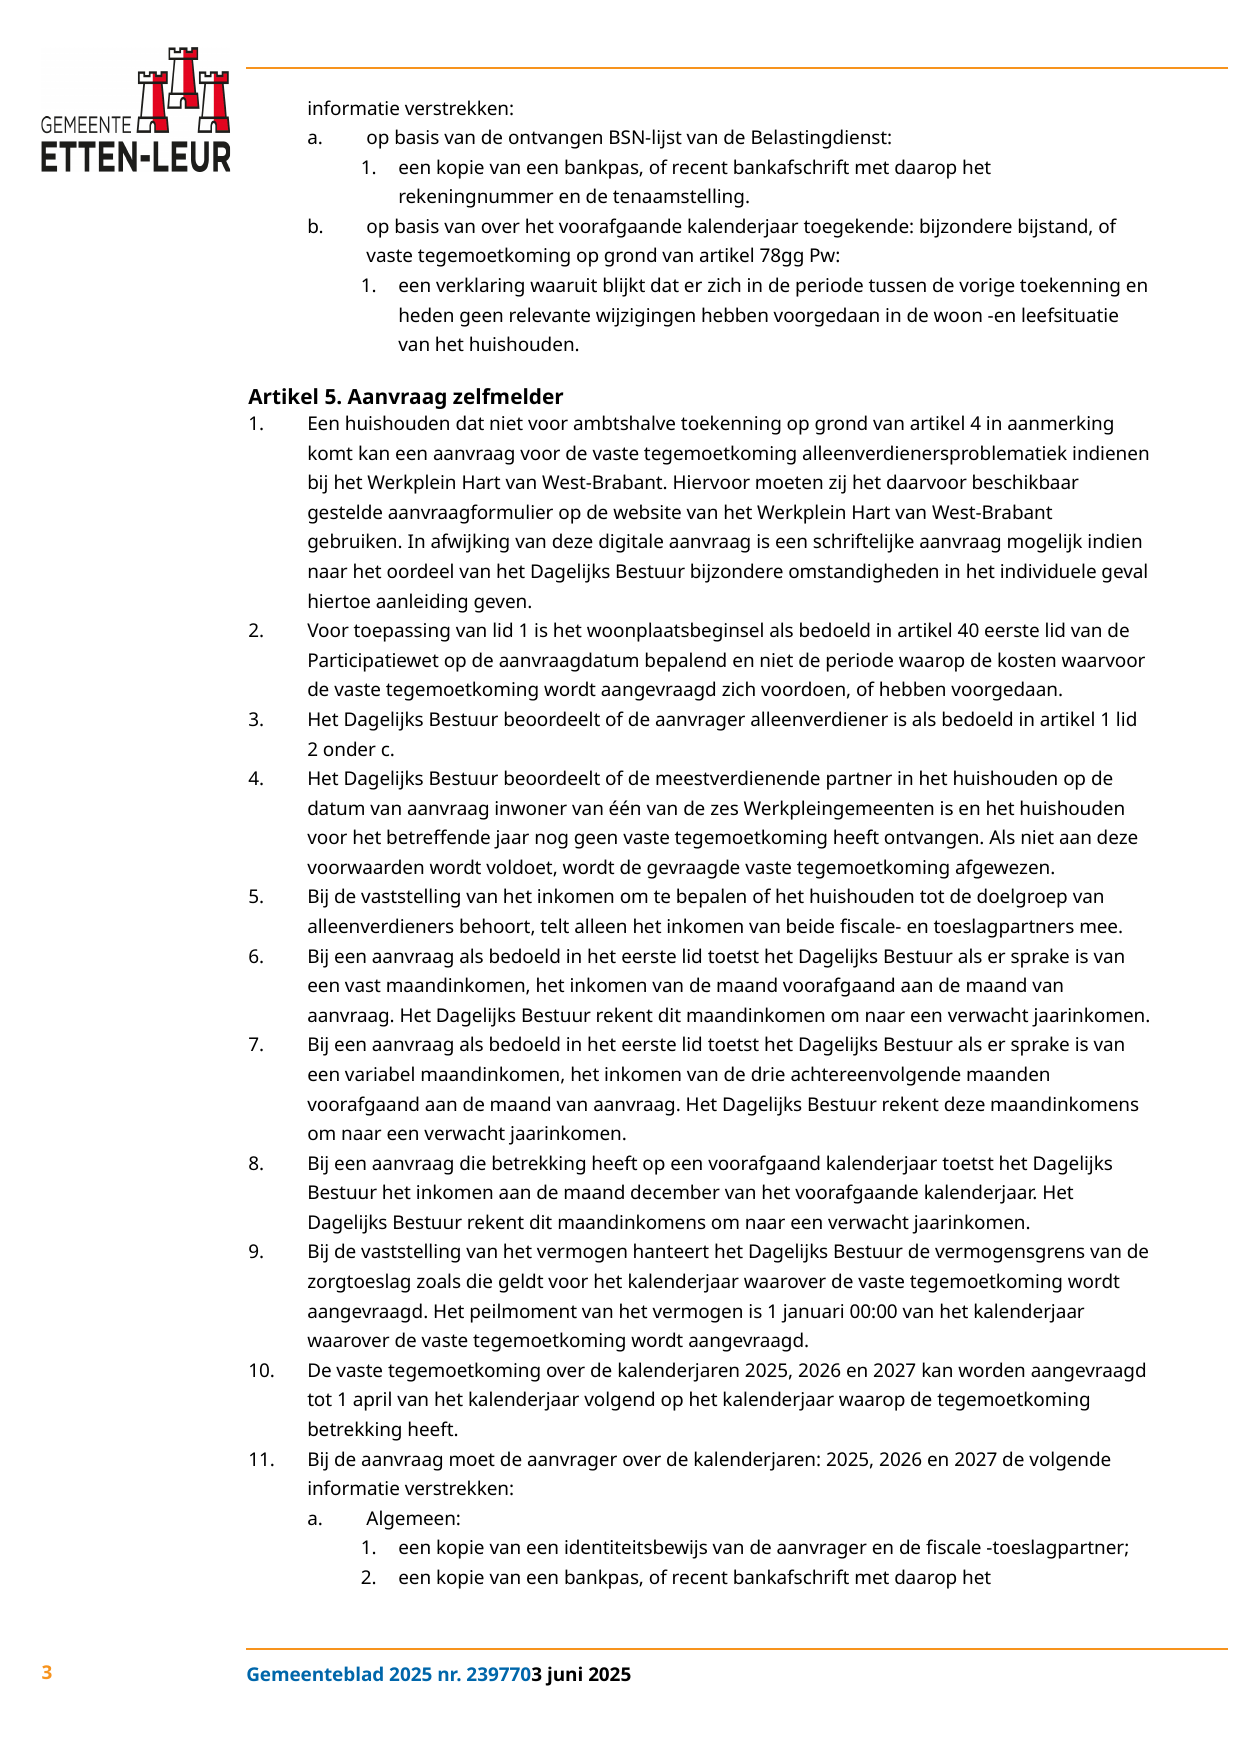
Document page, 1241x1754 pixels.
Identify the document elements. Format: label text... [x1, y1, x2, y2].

list Bij de vaststelling van het vermogen hanteert het Dagelijks Bestuur de vermogensgrens van de zorgtoeslag zoals die geldt voor het kalenderjaar waarover de vaste tegemoetkoming wordt aangevraagd. Het peilmoment van het vermogen is 1 januari 00:00 van het kalenderjaar waarover de vaste tegemoetkoming wordt aangevraagd. [248, 1239, 1152, 1353]
list op basis van over het voorafgaande kalenderjaar toegekende: bijzondere bijstand, of vaste tegemoetkoming op grond van artikel 78gg Pw: [307, 213, 1152, 268]
list Bij een aanvraag als bedoeld in het eerste lid toetst het Dagelijks Bestuur als er sprake is van een variabel maandinkomen, het inkomen van de drie achtereenvolgende maanden voorafgaand aan de maand van aanvraag. Het Dagelijks Bestuur rekent deze maandinkomens om naar een verwacht jaarinkomen. [248, 1032, 1152, 1146]
list op basis van de ontvangen BSN-lijst van de Belastingdienst: [307, 124, 1152, 150]
list Een huishouden dat niet voor ambtshalve toekenning op grond van artikel 4 in aanmerking komt kan een aanvraag voor de vaste tegemoetkoming alleenverdienersproblematiek indienen bij het Werkplein Hart van West-Brabant. Hiervoor moeten zij het daarvoor beschikbaar gestelde aanvraagformulier op de website van het Werkplein Hart van West-Brabant gebruiken. In afwijking van deze digitale aanvraag is een schriftelijke aanvraag mogelijk indien naar het oordeel van het Dagelijks Bestuur bijzondere omstandigheden in het individuele geval hiertoe aanleiding geven. [248, 410, 1152, 613]
list informatie verstrekken: [248, 95, 1152, 121]
list een verklaring waaruit blijkt dat er zich in de periode tussen de vorige toekenning en heden geen relevante wijzigingen hebben voorgedaan in de woon -en leefsituatie van het huishouden. [361, 272, 1152, 357]
list Algemeen: [307, 1505, 1152, 1531]
list Het Dagelijks Bestuur beoordeelt of de meestverdienende partner in het huishouden op de datum van aanvraag inwoner van één van de zes Werkpleingemeenten is en het huishouden voor het betreffende jaar nog geen vaste tegemoetkoming heeft ontvangen. Als niet aan deze voorwaarden wordt voldoet, wordt de gevraagde vaste tegemoetkoming afgewezen. [248, 765, 1152, 880]
list een kopie van een identiteitsbewijs van de aanvrager en de fiscale -toeslagpartner; [361, 1534, 1152, 1560]
list De vaste tegemoetkoming over de kalenderjaren 2025, 2026 en 2027 kan worden aangevraagd tot 1 april van het kalenderjaar volgend op het kalenderjaar waarop de tegemoetkoming betrekking heeft. [248, 1357, 1152, 1442]
list Bij een aanvraag die betrekking heeft op een voorafgaand kalenderjaar toetst het Dagelijks Bestuur het inkomen aan de maand december van het voorafgaande kalenderjaar. Het Dagelijks Bestuur rekent dit maandinkomens om naar een verwacht jaarinkomen. [248, 1150, 1152, 1235]
list Bij de aanvraag moet de aanvrager over de kalenderjaren: 2025, 2026 en 2027 de volgende informatie verstrekken: [248, 1446, 1152, 1501]
list Bij de vaststelling van het inkomen om te bepalen of het huishouden tot de doelgroep van alleenverdieners behoort, telt alleen het inkomen van beide fiscale- en toeslagpartners mee. [248, 884, 1152, 939]
list Bij een aanvraag als bedoeld in het eerste lid toetst het Dagelijks Bestuur als er sprake is van een vast maandinkomen, het inkomen van de maand voorafgaand aan de maand van aanvraag. Het Dagelijks Bestuur rekent dit maandinkomen om naar een verwacht jaarinkomen. [248, 943, 1152, 1028]
picture [41, 47, 231, 172]
list een kopie van een bankpas, of recent bankafschrift met daarop het [361, 1564, 1152, 1590]
text Artikel 5. Aanvraag zelfmelder [248, 382, 1152, 410]
list Het Dagelijks Bestuur beoordeelt of de aanvrager alleenverdiener is als bedoeld in artikel 1 lid 2 onder c. [248, 706, 1152, 761]
list Voor toepassing van lid 1 is het woonplaatsbeginsel als bedoeld in artikel 40 eerste lid van de Participatiewet op de aanvraagdatum bepalend en niet de periode waarop de kosten waarvoor de vaste tegemoetkoming wordt aangevraagd zich voordoen, of hebben voorgedaan. [248, 617, 1152, 702]
list een kopie van een bankpas, of recent bankafschrift met daarop het rekeningnummer en de tenaamstelling. [361, 154, 1152, 209]
